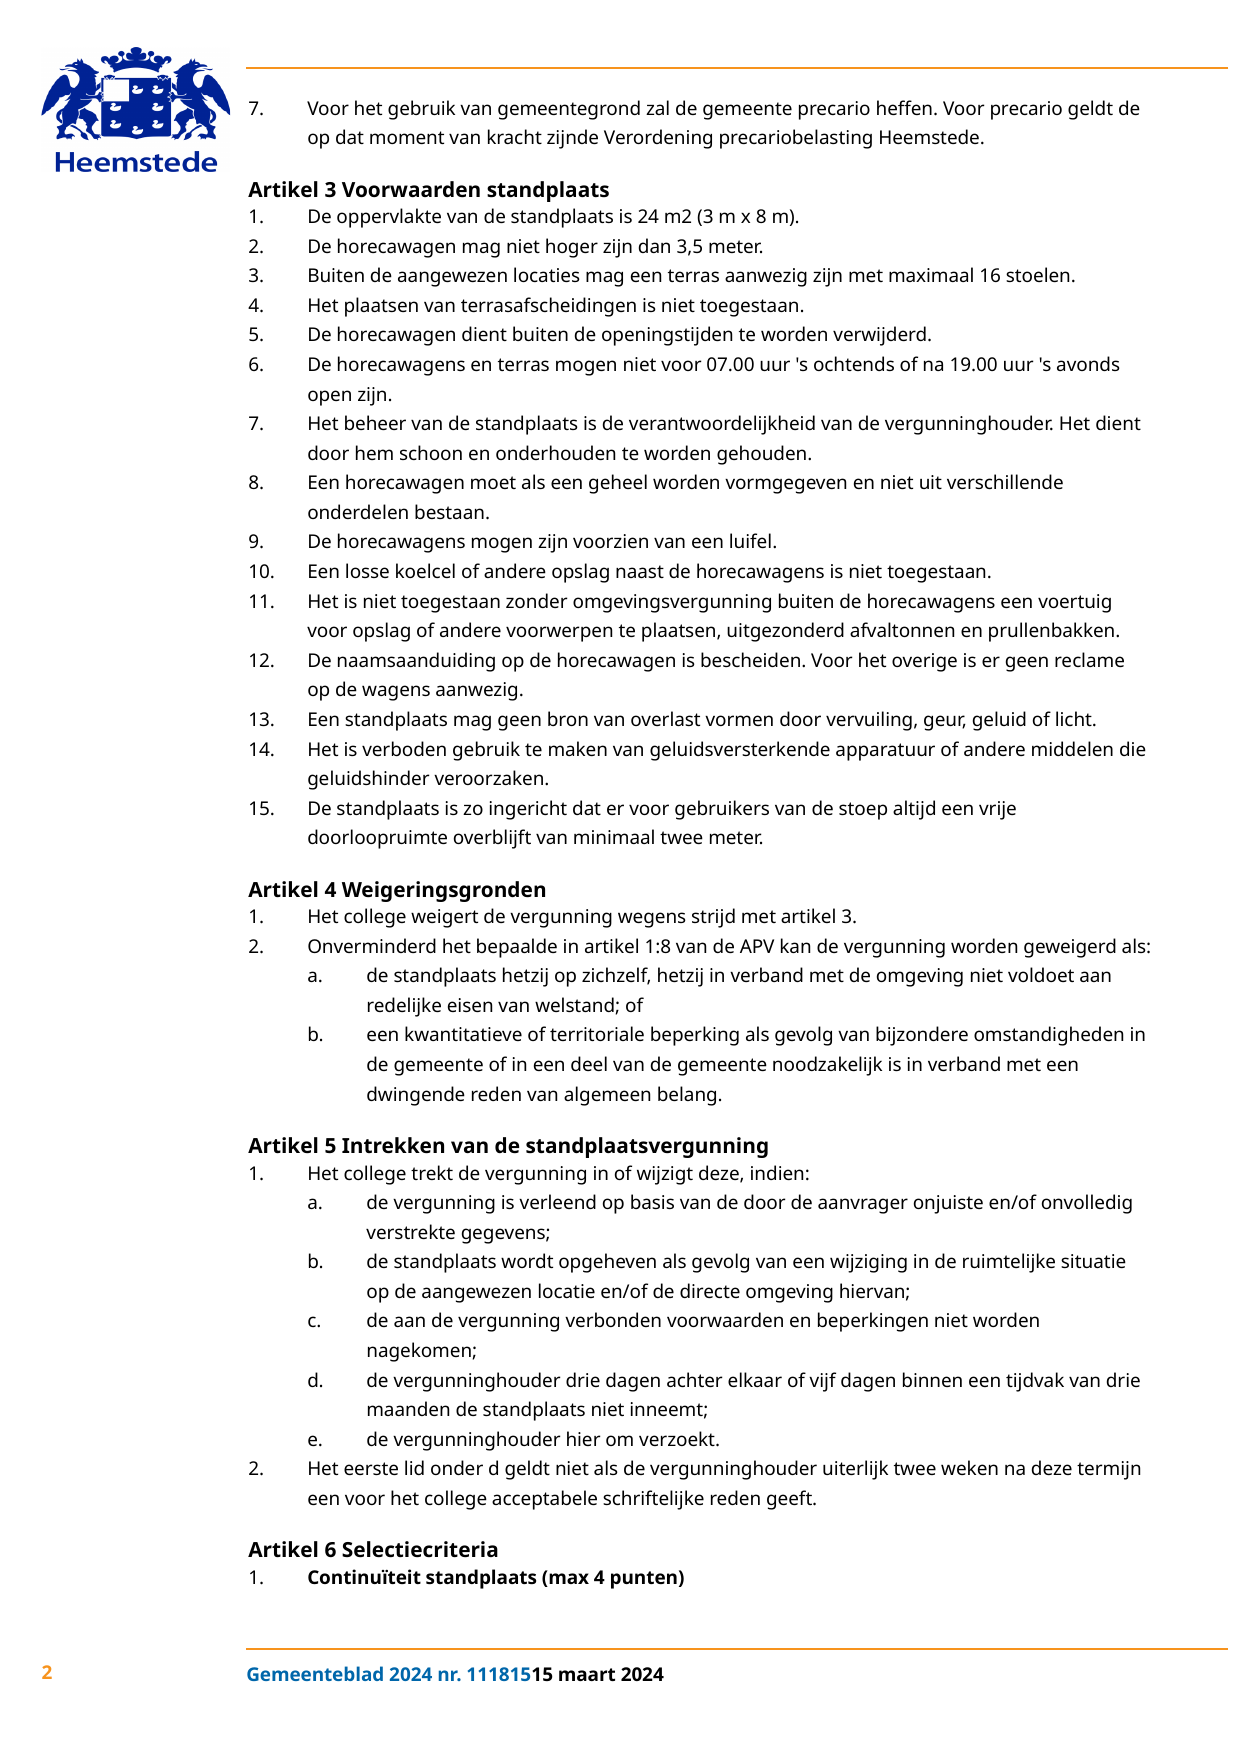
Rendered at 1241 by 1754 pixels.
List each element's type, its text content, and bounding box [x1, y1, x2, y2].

text Artikel 6 Selectiecriteria [248, 1536, 1152, 1564]
list De horecawagens en terras mogen niet voor 07.00 uur 's ochtends of na 19.00 uur 's avonds open zijn. [248, 351, 1152, 406]
list Het college trekt de vergunning in of wijzigt deze, indien: [248, 1160, 1152, 1185]
list Voor het gebruik van gemeentegrond zal de gemeente precario heffen. Voor precario geldt de op dat moment van kracht zijnde Verordening precariobelasting Heemstede. [248, 95, 1152, 150]
picture [41, 47, 231, 172]
list de standplaats wordt opgeheven als gevolg van een wijziging in de ruimtelijke situatie op de aangewezen locatie en/of de directe omgeving hiervan; [307, 1248, 1152, 1304]
list de standplaats hetzij op zichzelf, hetzij in verband met de omgeving niet voldoet aan redelijke eisen van welstand; of [307, 962, 1152, 1018]
list De oppervlakte van de standplaats is 24 m2 (3 m x 8 m). [248, 203, 1152, 229]
list Een standplaats mag geen bron van overlast vormen door vervuiling, geur, geluid of licht. [248, 706, 1152, 732]
list De naamsaanduiding op de horecawagen is bescheiden. Voor het overige is er geen reclame op de wagens aanwezig. [248, 647, 1152, 702]
list Onverminderd het bepaalde in artikel 1:8 van de APV kan de vergunning worden geweigerd als: [248, 933, 1152, 959]
list de aan de vergunning verbonden voorwaarden en beperkingen niet worden nagekomen; [307, 1308, 1152, 1363]
list Continuïteit standplaats (max 4 punten) [248, 1564, 1152, 1590]
list een kwantitatieve of territoriale beperking als gevolg van bijzondere omstandigheden in de gemeente of in een deel van de gemeente noodzakelijk is in verband met een dwingende reden van algemeen belang. [307, 1022, 1152, 1107]
list Het college weigert de vergunning wegens strijd met artikel 3. [248, 903, 1152, 929]
list Een losse koelcel of andere opslag naast de horecawagens is niet toegestaan. [248, 558, 1152, 584]
list Het is niet toegestaan zonder omgevingsvergunning buiten de horecawagens een voertuig voor opslag of andere voorwerpen te plaatsen, uitgezonderd afvaltonnen en prullenbakken. [248, 588, 1152, 643]
text Artikel 5 Intrekken van de standplaatsvergunning [248, 1131, 1152, 1160]
list De horecawagen mag niet hoger zijn dan 3,5 meter. [248, 233, 1152, 258]
text Artikel 4 Weigeringsgronden [248, 875, 1152, 903]
list Het beheer van de standplaats is de verantwoordelijkheid van de vergunninghouder. Het dient door hem schoon en onderhouden te worden gehouden. [248, 410, 1152, 466]
list De horecawagens mogen zijn voorzien van een luifel. [248, 529, 1152, 554]
list Buiten de aangewezen locaties mag een terras aanwezig zijn met maximaal 16 stoelen. [248, 262, 1152, 288]
text Artikel 3 Voorwaarden standplaats [248, 175, 1152, 203]
list Het plaatsen van terrasafscheidingen is niet toegestaan. [248, 292, 1152, 318]
list De standplaats is zo ingericht dat er voor gebruikers van de stoep altijd een vrije doorloopruimte overblijft van minimaal twee meter. [248, 795, 1152, 850]
list Het eerste lid onder d geldt niet als de vergunninghouder uiterlijk twee weken na deze termijn een voor het college acceptabele schriftelijke reden geeft. [248, 1456, 1152, 1511]
list de vergunning is verleend op basis van de door de aanvrager onjuiste en/of onvolledig verstrekte gegevens; [307, 1189, 1152, 1244]
list De horecawagen dient buiten de openingstijden te worden verwijderd. [248, 322, 1152, 347]
list de vergunninghouder drie dagen achter elkaar of vijf dagen binnen een tijdvak van drie maanden de standplaats niet inneemt; [307, 1367, 1152, 1422]
list de vergunninghouder hier om verzoekt. [307, 1426, 1152, 1452]
list Het is verboden gebruik te maken van geluidsversterkende apparatuur of andere middelen die geluidshinder veroorzaken. [248, 736, 1152, 791]
list Een horecawagen moet als een geheel worden vormgegeven en niet uit verschillende onderdelen bestaan. [248, 469, 1152, 525]
